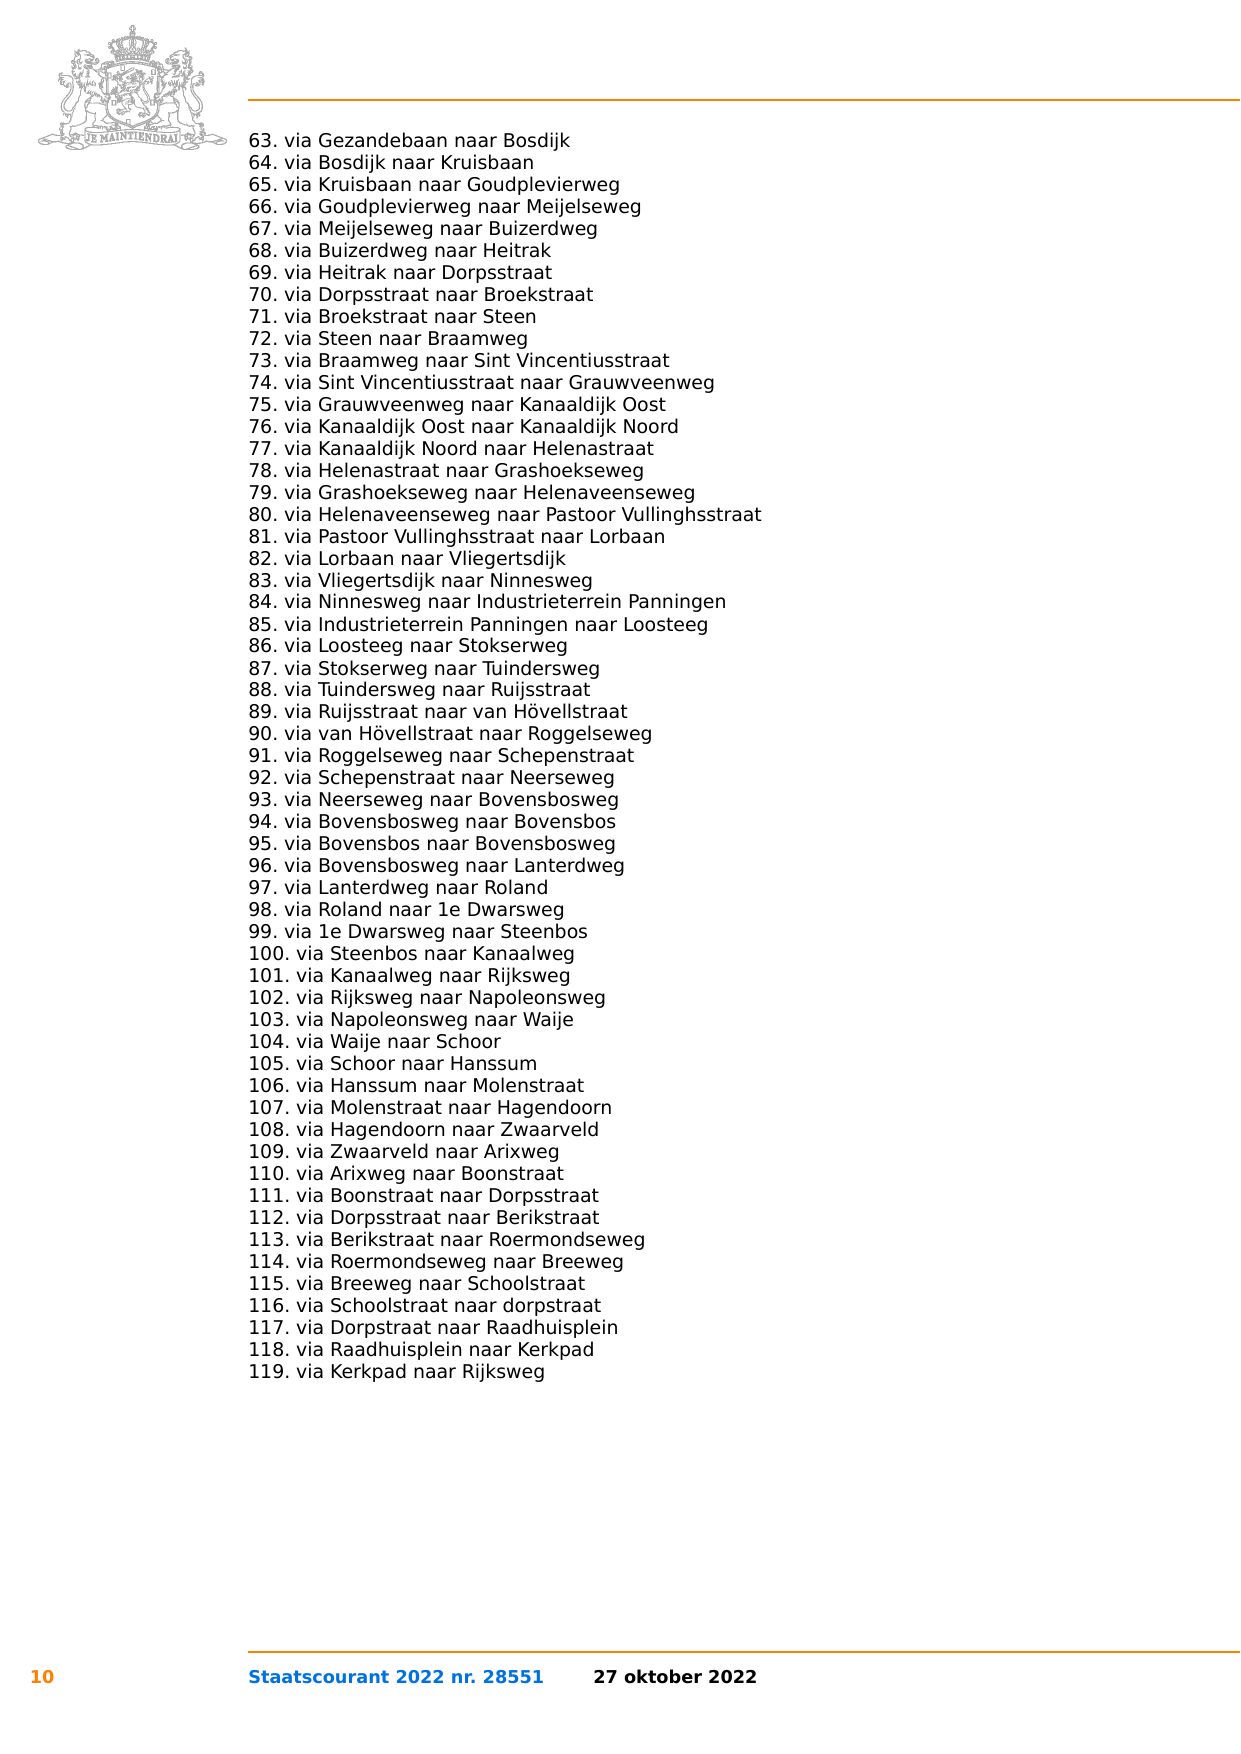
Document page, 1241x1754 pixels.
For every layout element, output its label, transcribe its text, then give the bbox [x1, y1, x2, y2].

text 90. via van Hövellstraat naar Roggelseweg [248, 723, 1163, 745]
text 79. via Grashoekseweg naar Helenaveenseweg [248, 482, 1163, 503]
text 78. via Helenastraat naar Grashoekseweg [248, 459, 1163, 482]
text 74. via Sint Vincentiusstraat naar Grauwveenweg [248, 372, 1163, 394]
text 103. via Napoleonsweg naar Waije [248, 1009, 1163, 1031]
picture [38, 25, 227, 150]
text 95. via Bovensbos naar Bovensbosweg [248, 833, 1163, 855]
text 93. via Neerseweg naar Bovensbosweg [248, 789, 1163, 811]
text 109. via Zwaarveld naar Arixweg [248, 1141, 1163, 1163]
text 110. via Arixweg naar Boonstraat [248, 1163, 1163, 1185]
text 105. via Schoor naar Hanssum [248, 1053, 1163, 1075]
text 89. via Ruijsstraat naar van Hövellstraat [248, 701, 1163, 723]
text 96. via Bovensbosweg naar Lanterdweg [248, 855, 1163, 877]
text 114. via Roermondseweg naar Breeweg [248, 1251, 1163, 1273]
text 102. via Rijksweg naar Napoleonsweg [248, 987, 1163, 1009]
text 118. via Raadhuisplein naar Kerkpad [248, 1339, 1163, 1361]
text 91. via Roggelseweg naar Schepenstraat [248, 745, 1163, 767]
text 67. via Meijelseweg naar Buizerdweg [248, 218, 1163, 240]
text 97. via Lanterdweg naar Roland [248, 877, 1163, 899]
text 99. via 1e Dwarsweg naar Steenbos [248, 921, 1163, 943]
text 83. via Vliegertsdijk naar Ninnesweg [248, 569, 1163, 591]
text 115. via Breeweg naar Schoolstraat [248, 1273, 1163, 1295]
text 84. via Ninnesweg naar Industrieterrein Panningen [248, 591, 1163, 613]
text 119. via Kerkpad naar Rijksweg [248, 1361, 1163, 1383]
text 64. via Bosdijk naar Kruisbaan [248, 152, 1163, 174]
text 80. via Helenaveenseweg naar Pastoor Vullinghsstraat [248, 503, 1163, 526]
text 116. via Schoolstraat naar dorpstraat [248, 1295, 1163, 1317]
text 85. via Industrieterrein Panningen naar Loosteeg [248, 613, 1163, 635]
text 88. via Tuindersweg naar Ruijsstraat [248, 679, 1163, 701]
text 87. via Stokserweg naar Tuindersweg [248, 657, 1163, 679]
text 113. via Berikstraat naar Roermondseweg [248, 1229, 1163, 1251]
text 65. via Kruisbaan naar Goudplevierweg [248, 174, 1163, 196]
text 75. via Grauwveenweg naar Kanaaldijk Oost [248, 394, 1163, 416]
text 108. via Hagendoorn naar Zwaarveld [248, 1119, 1163, 1141]
text 77. via Kanaaldijk Noord naar Helenastraat [248, 438, 1163, 459]
text 94. via Bovensbosweg naar Bovensbos [248, 811, 1163, 833]
text 92. via Schepenstraat naar Neerseweg [248, 767, 1163, 789]
text 68. via Buizerdweg naar Heitrak [248, 240, 1163, 262]
text 71. via Broekstraat naar Steen [248, 306, 1163, 328]
text 86. via Loosteeg naar Stokserweg [248, 635, 1163, 657]
text 69. via Heitrak naar Dorpsstraat [248, 262, 1163, 284]
text 100. via Steenbos naar Kanaalweg [248, 943, 1163, 965]
text 111. via Boonstraat naar Dorpsstraat [248, 1185, 1163, 1207]
text 106. via Hanssum naar Molenstraat [248, 1075, 1163, 1097]
text 73. via Braamweg naar Sint Vincentiusstraat [248, 350, 1163, 372]
text 112. via Dorpsstraat naar Berikstraat [248, 1207, 1163, 1229]
text 72. via Steen naar Braamweg [248, 328, 1163, 350]
text 117. via Dorpstraat naar Raadhuisplein [248, 1317, 1163, 1339]
text 81. via Pastoor Vullinghsstraat naar Lorbaan [248, 526, 1163, 547]
text 70. via Dorpsstraat naar Broekstraat [248, 284, 1163, 306]
text 82. via Lorbaan naar Vliegertsdijk [248, 547, 1163, 569]
text 98. via Roland naar 1e Dwarsweg [248, 899, 1163, 921]
text 107. via Molenstraat naar Hagendoorn [248, 1097, 1163, 1119]
text 101. via Kanaalweg naar Rijksweg [248, 965, 1163, 987]
text 104. via Waije naar Schoor [248, 1031, 1163, 1053]
text 63. via Gezandebaan naar Bosdijk [248, 130, 1163, 152]
text 66. via Goudplevierweg naar Meijelseweg [248, 196, 1163, 218]
text 76. via Kanaaldijk Oost naar Kanaaldijk Noord [248, 416, 1163, 438]
